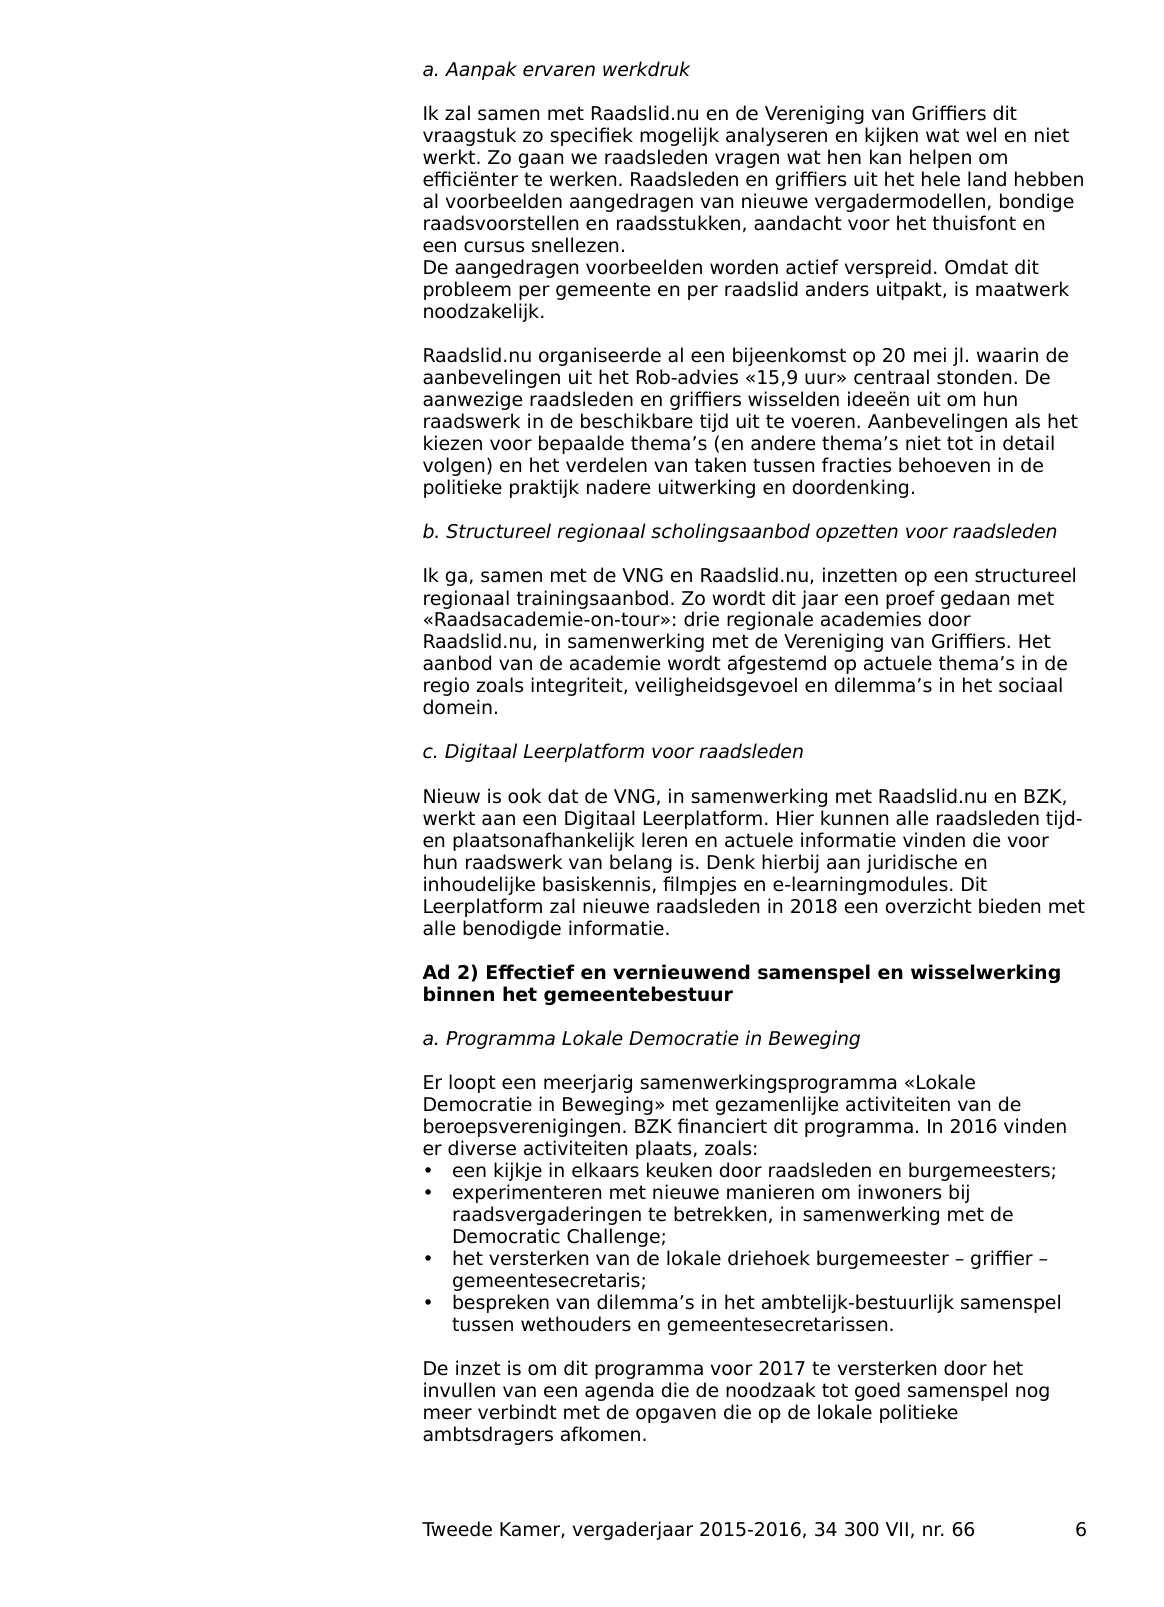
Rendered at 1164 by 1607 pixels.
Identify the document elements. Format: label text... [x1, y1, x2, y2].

text Nieuw is ook dat de VNG, in samenwerking met Raadslid.nu en BZK, werkt aan een Digitaal Leerplatform. Hier kunnen alle raadsleden tijd- en plaatsonafhankelijk leren en actuele informatie vinden die voor hun raadswerk van belang is. Denk hierbij aan juridische en inhoudelijke basiskennis, filmpjes en e-learningmodules. Dit Leerplatform zal nieuwe raadsleden in 2018 een overzicht bieden met alle benodigde informatie. [422, 786, 1087, 939]
text Ik zal samen met Raadslid.nu en de Vereniging van Griffiers dit vraagstuk zo specifiek mogelijk analyseren en kijken wat wel en niet werkt. Zo gaan we raadsleden vragen wat hen kan helpen om efficiënter te werken. Raadsleden en griffiers uit het hele land hebben al voorbeelden aangedragen van nieuwe vergadermodellen, bondige raadsvoorstellen en raadsstukken, aandacht voor het thuisfont en een cursus snellezen. [422, 103, 1087, 257]
text • een kijkje in elkaars keuken door raadsleden en burgemeesters; [422, 1160, 1087, 1182]
text Raadslid.nu organiseerde al een bijeenkomst op 20 mei jl. waarin de aanbevelingen uit het Rob-advies «15,9 uur» centraal stonden. De aanwezige raadsleden en griffiers wisselden ideeën uit om hun raadswerk in de beschikbare tijd uit te voeren. Aanbevelingen als het kiezen voor bepaalde thema’s (en andere thema’s niet tot in detail volgen) en het verdelen van taken tussen fracties behoeven in de politieke praktijk nadere uitwerking en doordenking. [422, 345, 1087, 499]
subtitle c. Digitaal Leerplatform voor raadsleden [422, 741, 1087, 763]
text Er loopt een meerjarig samenwerkingsprogramma «Lokale Democratie in Beweging» met gezamenlijke activiteiten van de beroepsverenigingen. BZK financiert dit programma. In 2016 vinden er diverse activiteiten plaats, zoals: [422, 1072, 1087, 1160]
subtitle a. Programma Lokale Democratie in Beweging [422, 1028, 1087, 1050]
subtitle a. Aanpak ervaren werkdruk [422, 59, 1087, 81]
text De aangedragen voorbeelden worden actief verspreid. Omdat dit probleem per gemeente en per raadslid anders uitpakt, is maatwerk noodzakelijk. [422, 257, 1087, 323]
text • experimenteren met nieuwe manieren om inwoners bij raadsvergaderingen te betrekken, in samenwerking met de Democratic Challenge; [422, 1182, 1087, 1248]
subtitle Ad 2) Effectief en vernieuwend samenspel en wisselwerking binnen het gemeentebestuur [422, 962, 1087, 1006]
text De inzet is om dit programma voor 2017 te versterken door het invullen van een agenda die de noodzaak tot goed samenspel nog meer verbindt met de opgaven die op de lokale politieke ambtsdragers afkomen. [422, 1358, 1087, 1446]
text • het versterken van de lokale driehoek burgemeester – griffier – gemeentesecretaris; [422, 1248, 1087, 1292]
text Ik ga, samen met de VNG en Raadslid.nu, inzetten op een structureel regionaal trainingsaanbod. Zo wordt dit jaar een proef gedaan met «Raadsacademie-on-tour»: drie regionale academies door Raadslid.nu, in samenwerking met de Vereniging van Griffiers. Het aanbod van de academie wordt afgestemd op actuele thema’s in de regio zoals integriteit, veiligheidsgevoel en dilemma’s in het sociaal domein. [422, 565, 1087, 719]
text • bespreken van dilemma’s in het ambtelijk-bestuurlijk samenspel tussen wethouders en gemeentesecretarissen. [422, 1292, 1087, 1336]
subtitle b. Structureel regionaal scholingsaanbod opzetten voor raadsleden [422, 521, 1087, 543]
